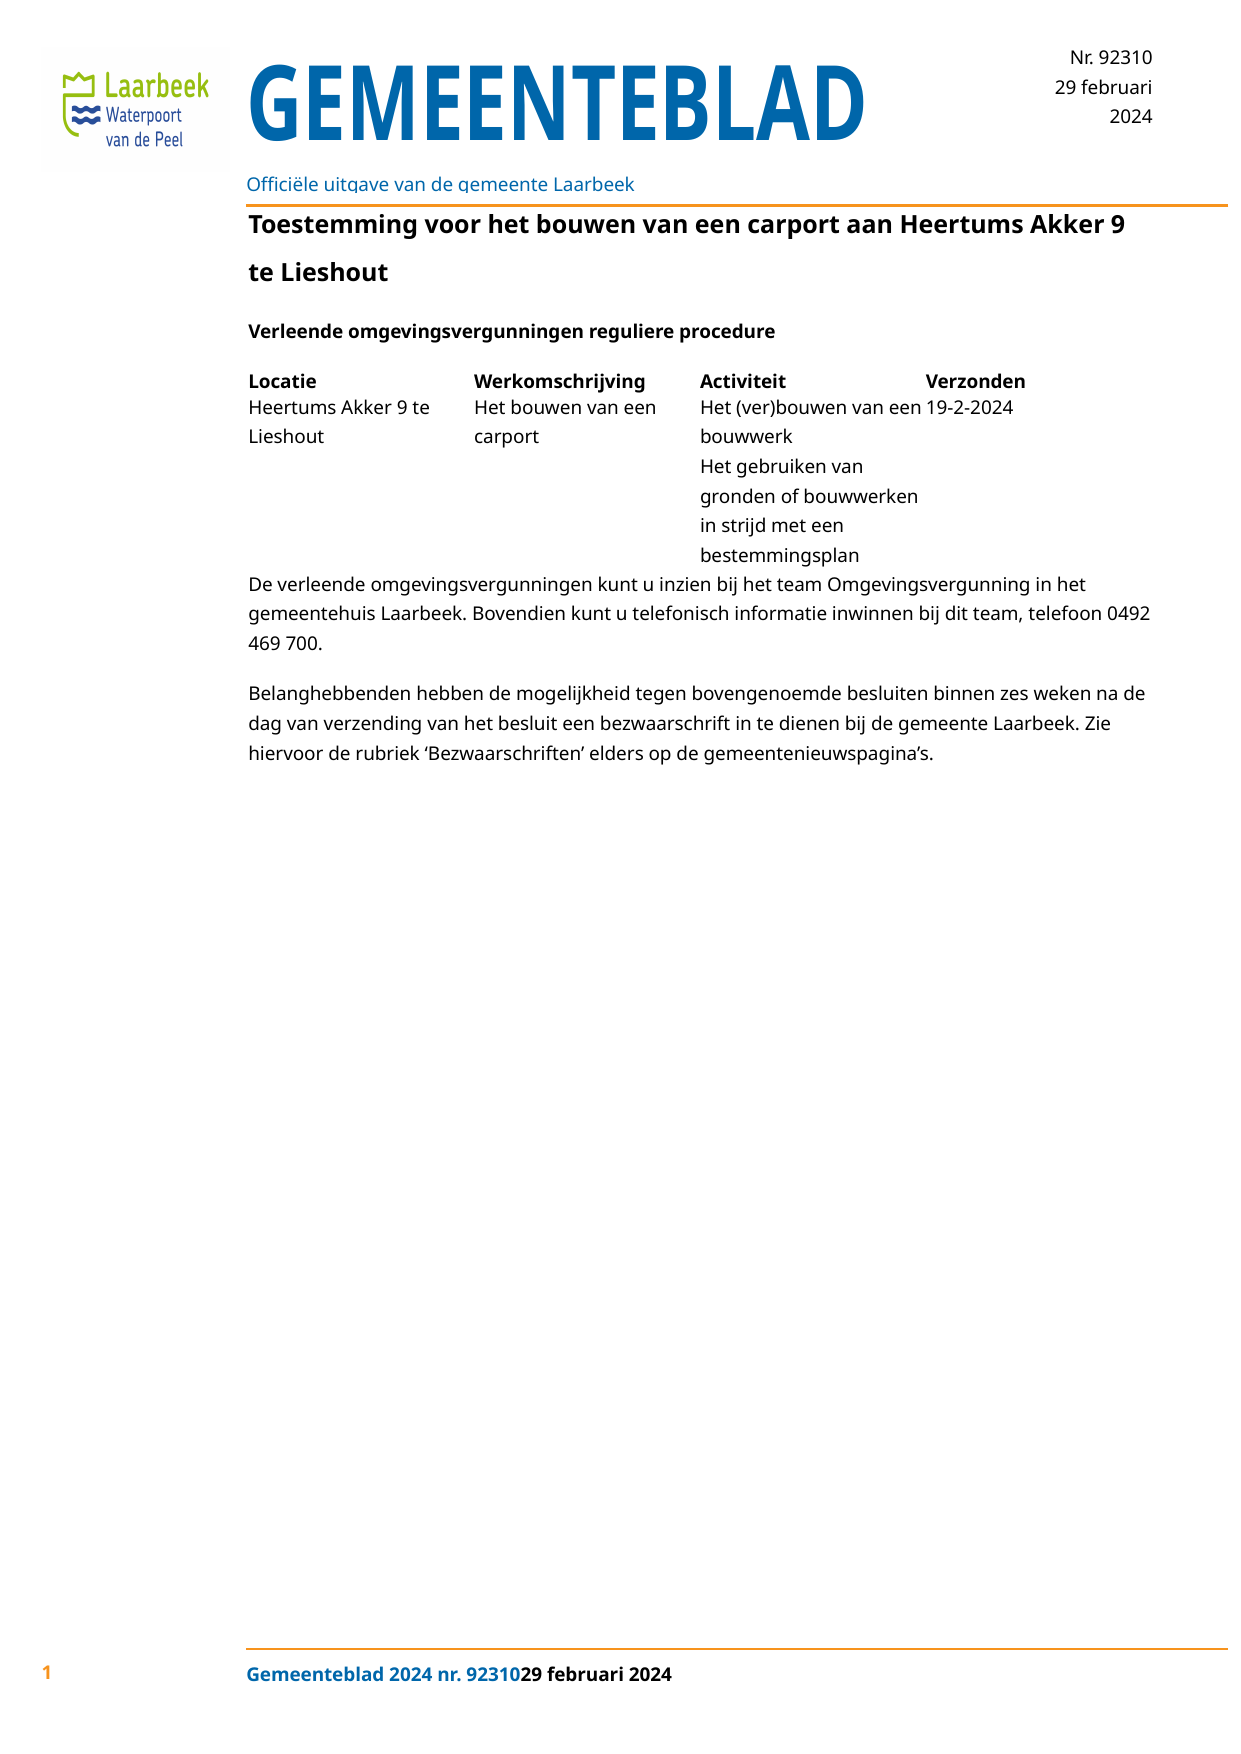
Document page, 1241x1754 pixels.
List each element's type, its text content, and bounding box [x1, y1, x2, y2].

table_cell Heertums Akker 9 te Lieshout [248, 394, 474, 568]
table_cell 19-2-2024 [926, 394, 1152, 568]
text De verleende omgevingsvergunningen kunt u inzien bij het team Omgevingsvergunning in het gemeentehuis Laarbeek. Bovendien kunt u telefonisch informatie inwinnen bij dit team, telefoon 0492 469 700. [248, 571, 1152, 656]
table_cell Het bouwen van een carport [474, 394, 700, 568]
text Verleende omgevingsvergunningen reguliere procedure [248, 318, 1152, 344]
table_header Verzonden [926, 369, 1152, 394]
text Belanghebbenden hebben de mogelijkheid tegen bovengenoemde besluiten binnen zes weken na de dag van verzending van het besluit een bezwaarschrift in te dienen bij de gemeente Laarbeek. Zie hiervoor de rubriek ‘Bezwaarschriften’ elders op de gemeentenieuwspagina’s. [248, 681, 1152, 766]
table_header Werkomschrijving [474, 369, 700, 394]
table_header Locatie [248, 369, 474, 394]
picture [41, 47, 231, 172]
table_cell Het (ver)bouwen van een bouwwerk Het gebruiken van gronden of bouwwerken in strijd met een bestemmingsplan [700, 394, 926, 568]
table_header Activiteit [700, 369, 926, 394]
text Toestemming voor het bouwen van een carport aan Heertums Akker 9 te Lieshout [248, 207, 1152, 288]
